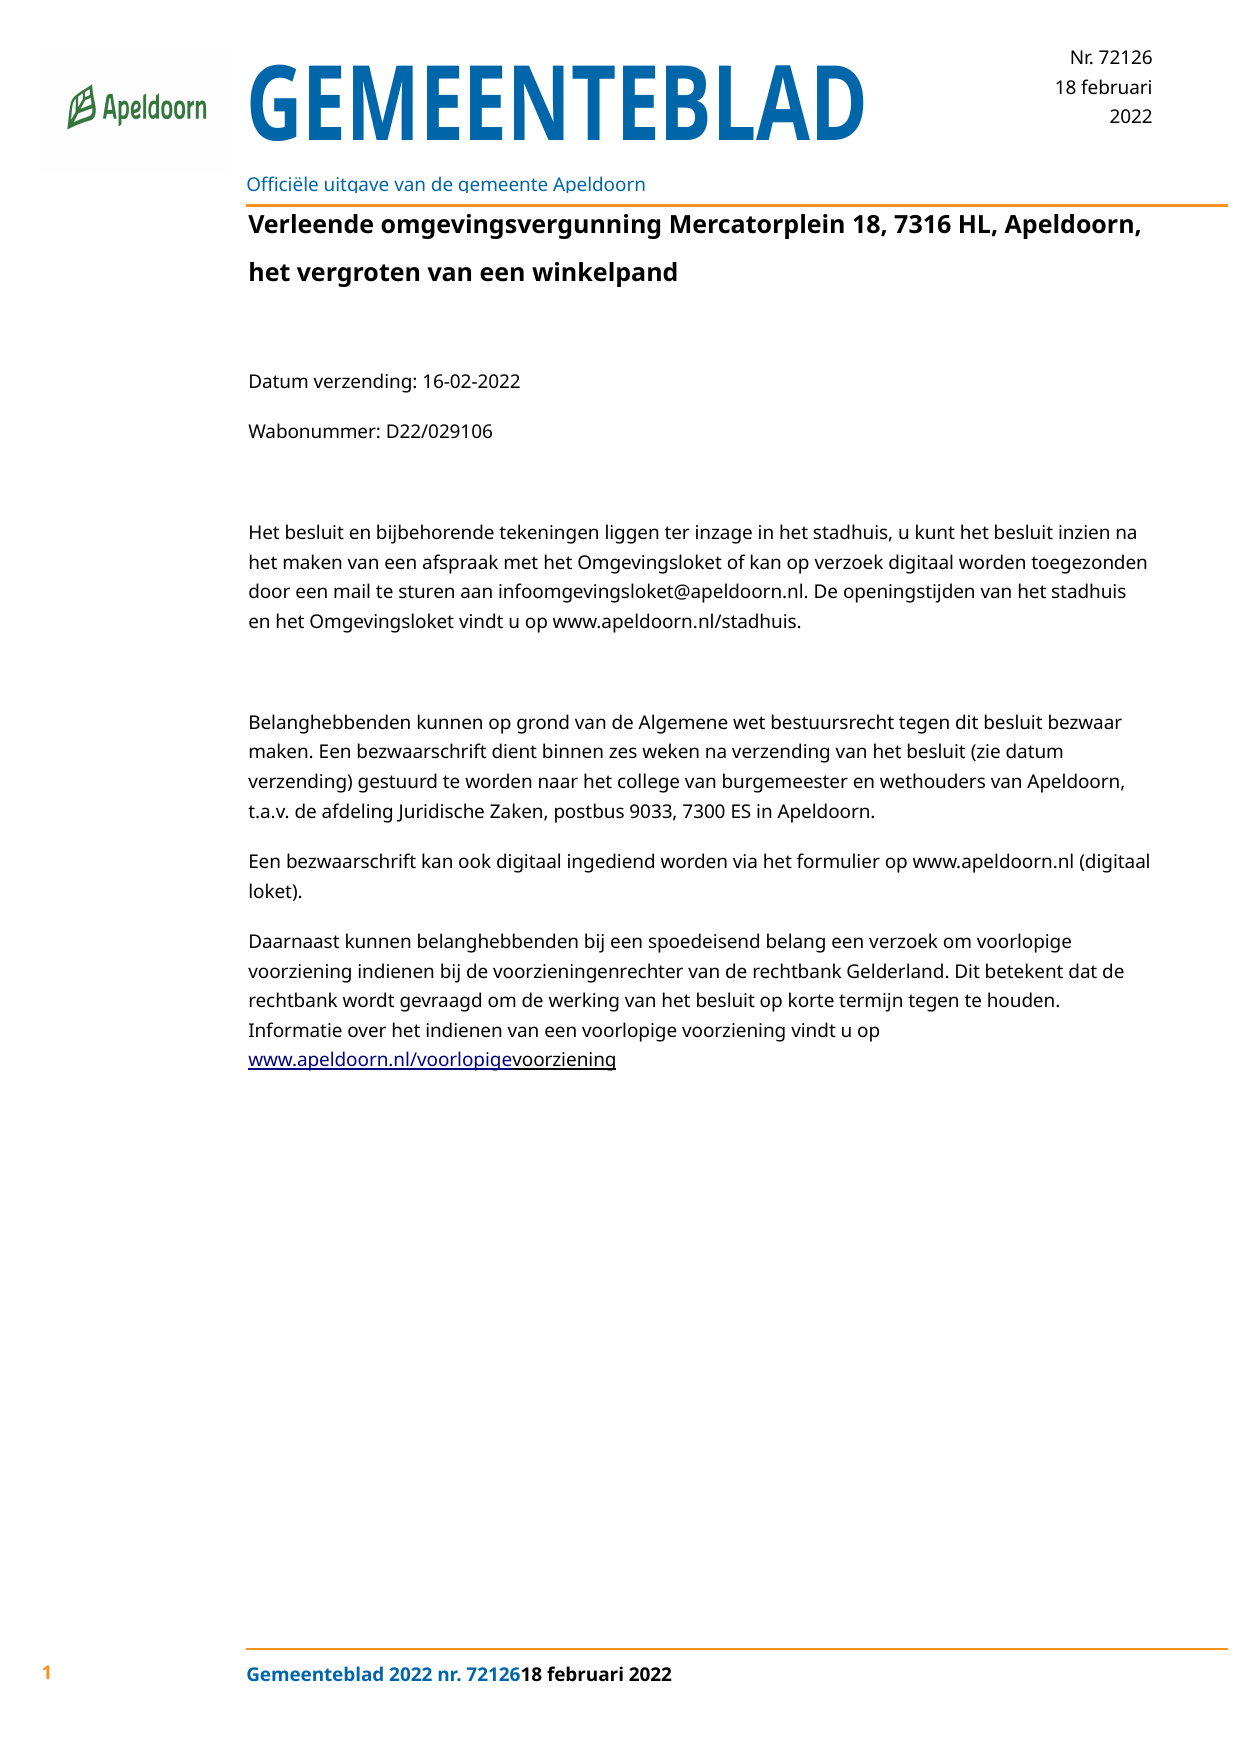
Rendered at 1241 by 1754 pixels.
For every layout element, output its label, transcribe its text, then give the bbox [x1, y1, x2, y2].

text Verleende omgevingsvergunning Mercatorplein 18, 7316 HL, Apeldoorn, het vergroten van een winkelpand [248, 207, 1152, 288]
text Wabonummer: D22/029106 [248, 419, 1152, 444]
picture [41, 47, 231, 172]
text Een bezwaarschrift kan ook digitaal ingediend worden via het formulier op www.apeldoorn.nl (digitaal loket). [248, 848, 1152, 904]
text Belanghebbenden kunnen op grond van de Algemene wet bestuursrecht tegen dit besluit bezwaar maken. Een bezwaarschrift dient binnen zes weken na verzending van het besluit (zie datum verzending) gestuurd te worden naar het college van burgemeester en wethouders van Apeldoorn, t.a.v. de afdeling Juridische Zaken, postbus 9033, 7300 ES in Apeldoorn. [248, 709, 1152, 824]
text Daarnaast kunnen belanghebbenden bij een spoedeisend belang een verzoek om voorlopige voorziening indienen bij de voorzieningenrechter van de rechtbank Gelderland. Dit betekent dat de rechtbank wordt gevraagd om de werking van het besluit op korte termijn tegen te houden. Informatie over het indienen van een voorlopige voorziening vindt u op www.apeldoorn.nl/voorlopigevoorziening [248, 928, 1152, 1072]
text Het besluit en bijbehorende tekeningen liggen ter inzage in het stadhuis, u kunt het besluit inzien na het maken van een afspraak met het Omgevingsloket of kan op verzoek digitaal worden toegezonden door een mail te sturen aan infoomgevingsloket@apeldoorn.nl. De openingstijden van het stadhuis en het Omgevingsloket vindt u op www.apeldoorn.nl/stadhuis. [248, 519, 1152, 634]
text Datum verzending: 16-02-2022 [248, 368, 1152, 394]
